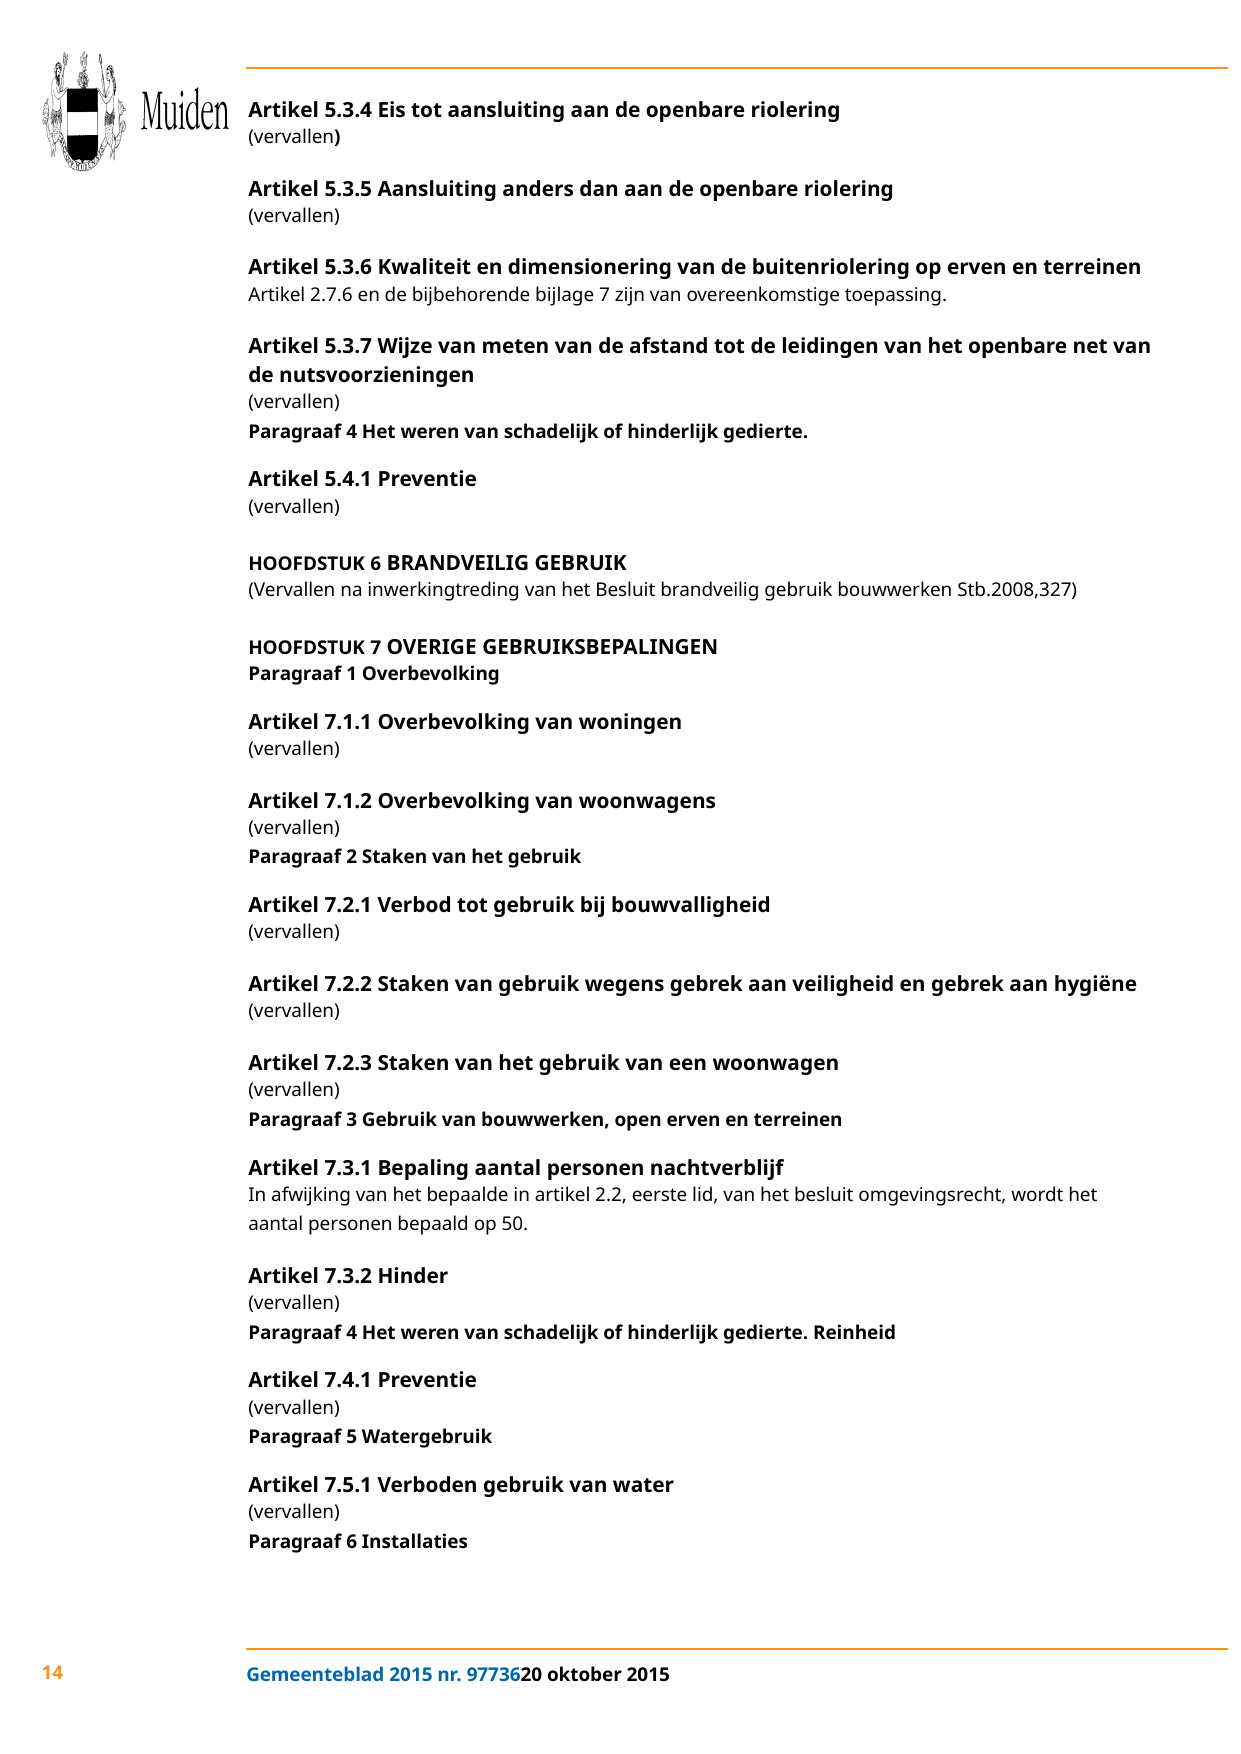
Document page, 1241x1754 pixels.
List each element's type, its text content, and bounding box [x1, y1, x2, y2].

text (vervallen) [248, 814, 1152, 840]
text Artikel 5.3.4 Eis tot aansluiting aan de openbare riolering [248, 95, 1152, 123]
text (vervallen) [248, 735, 1152, 761]
text (vervallen) [248, 1499, 1152, 1524]
text Artikel 7.3.2 Hinder [248, 1261, 1152, 1289]
text Artikel 5.3.5 Aansluiting anders dan aan de openbare riolering [248, 174, 1152, 202]
text (vervallen) [248, 998, 1152, 1023]
text (vervallen) [248, 123, 1152, 149]
text Paragraaf 4 Het weren van schadelijk of hinderlijk gedierte. [248, 418, 1152, 443]
text Artikel 5.3.6 Kwaliteit en dimensionering van de buitenriolering op erven en terreinen [248, 252, 1152, 281]
text Artikel 7.4.1 Preventie [248, 1366, 1152, 1394]
text (vervallen) [248, 1076, 1152, 1102]
text Artikel 7.2.3 Staken van het gebruik van een woonwagen [248, 1048, 1152, 1076]
text Paragraaf 5 Watergebruik [248, 1424, 1152, 1449]
text Paragraaf 6 Installaties [248, 1528, 1152, 1554]
text Artikel 7.2.2 Staken van gebruik wegens gebrek aan veiligheid en gebrek aan hygiëne [248, 969, 1152, 998]
text (vervallen) [248, 919, 1152, 944]
text Artikel 7.5.1 Verboden gebruik van water [248, 1470, 1152, 1499]
text Artikel 5.4.1 Preventie [248, 464, 1152, 493]
text (Vervallen na inwerkingtreding van het Besluit brandveilig gebruik bouwwerken Stb.2008,327) [248, 577, 1152, 602]
picture [41, 47, 231, 172]
text HOOFDSTUK 7 OVERIGE GEBRUIKSBEPALINGEN [248, 632, 1152, 660]
text Artikel 5.3.7 Wijze van meten van de afstand tot de leidingen van het openbare net van de nutsvoorzieningen [248, 331, 1152, 388]
text (vervallen) [248, 1289, 1152, 1315]
text (vervallen) [248, 1394, 1152, 1420]
text Artikel 7.3.1 Bepaling aantal personen nachtverblijf [248, 1153, 1152, 1181]
text Paragraaf 4 Het weren van schadelijk of hinderlijk gedierte. Reinheid [248, 1319, 1152, 1345]
text HOOFDSTUK 6 BRANDVEILIG GEBRUIK [248, 548, 1152, 577]
text Artikel 7.1.2 Overbevolking van woonwagens [248, 786, 1152, 814]
text (vervallen) [248, 202, 1152, 228]
text (vervallen) [248, 388, 1152, 414]
text Artikel 2.7.6 en de bijbehorende bijlage 7 zijn van overeenkomstige toepassing. [248, 281, 1152, 307]
text Paragraaf 2 Staken van het gebruik [248, 844, 1152, 869]
text Paragraaf 3 Gebruik van bouwwerken, open erven en terreinen [248, 1106, 1152, 1132]
text (vervallen) [248, 493, 1152, 518]
text In afwijking van het bepaalde in artikel 2.2, eerste lid, van het besluit omgevingsrecht, wordt het aantal personen bepaald op 50. [248, 1181, 1152, 1236]
text Paragraaf 1 Overbevolking [248, 660, 1152, 686]
text Artikel 7.2.1 Verbod tot gebruik bij bouwvalligheid [248, 890, 1152, 919]
text Artikel 7.1.1 Overbevolking van woningen [248, 707, 1152, 735]
